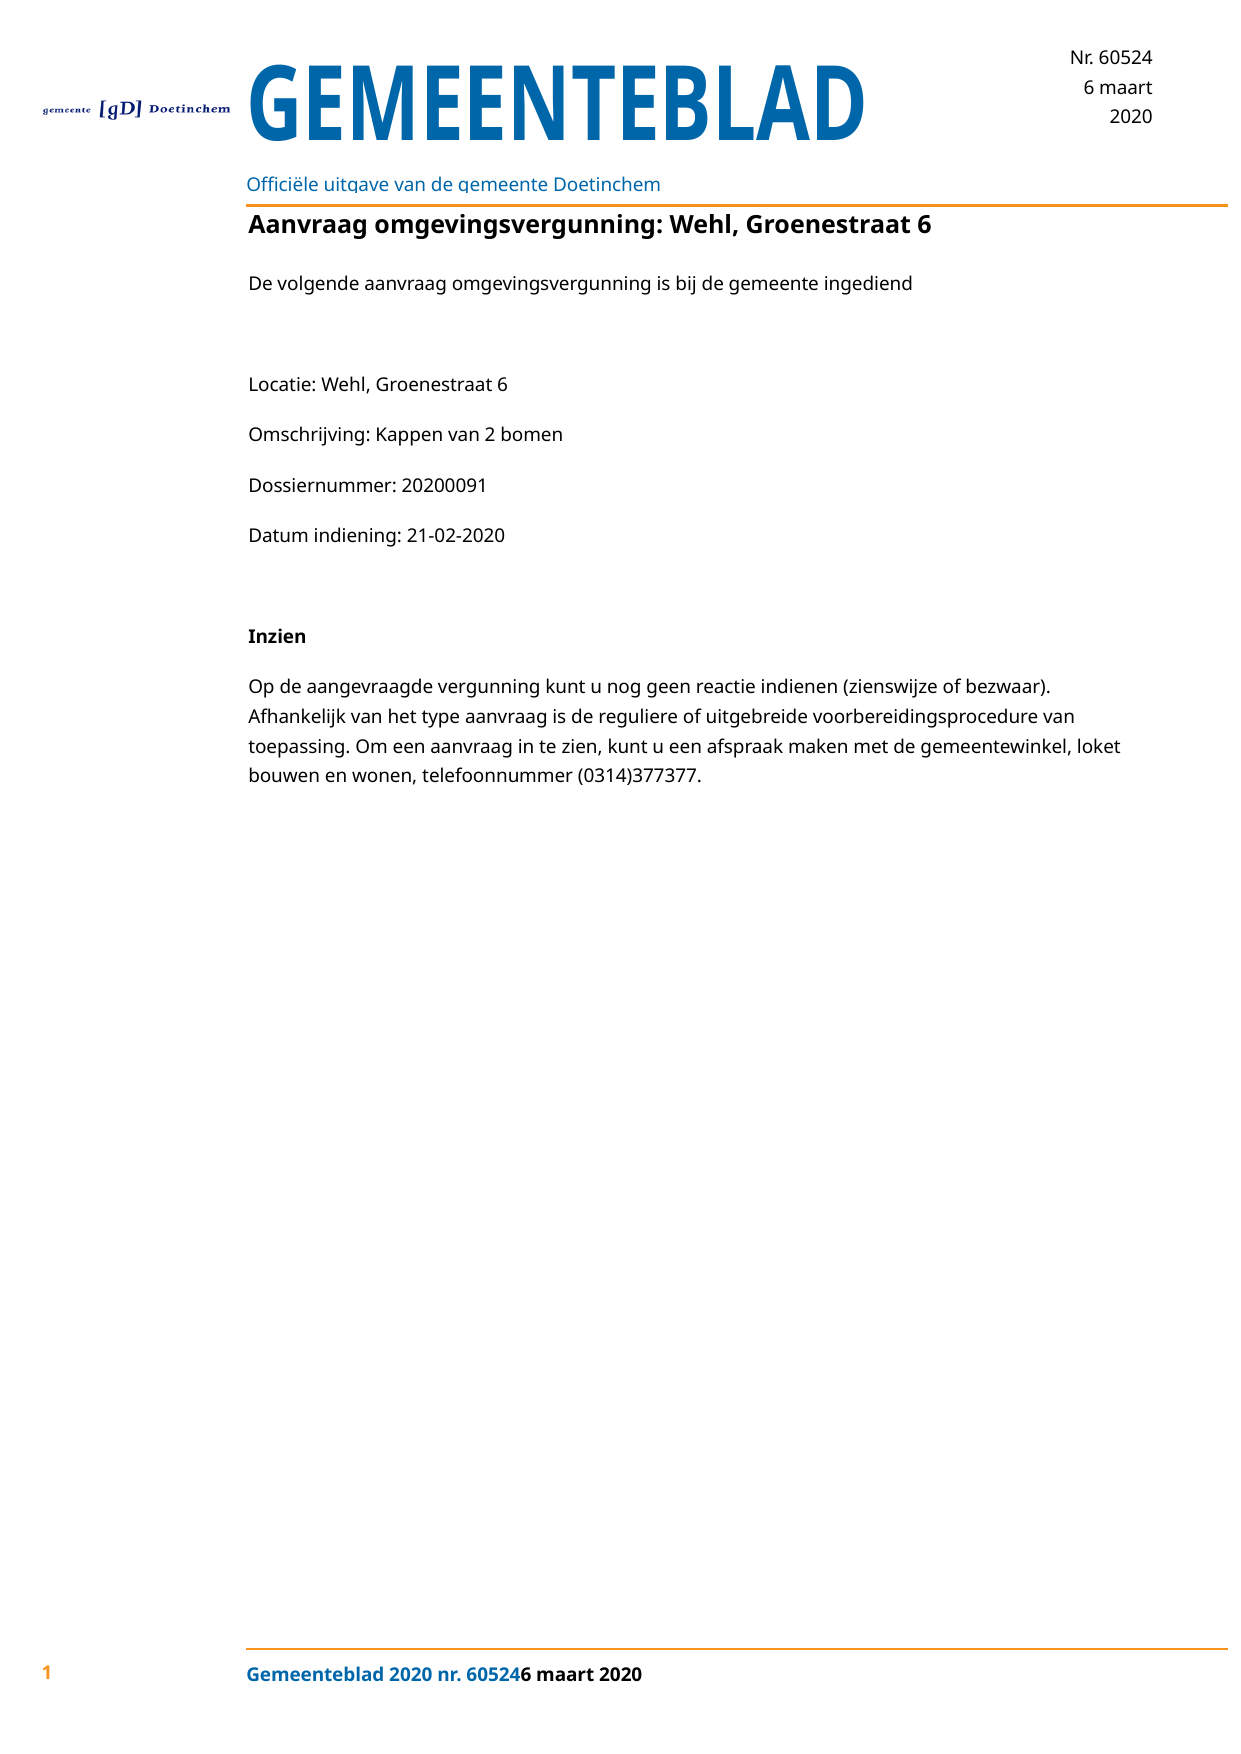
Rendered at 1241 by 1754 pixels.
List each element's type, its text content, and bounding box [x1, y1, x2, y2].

text Datum indiening: 21-02-2020 [248, 522, 1152, 548]
text Locatie: Wehl, Groenestraat 6 [248, 371, 1152, 397]
text Dossiernummer: 20200091 [248, 472, 1152, 498]
text Aanvraag omgevingsvergunning: Wehl, Groenestraat 6 [248, 207, 1152, 241]
text Omschrijving: Kappen van 2 bomen [248, 422, 1152, 447]
text Inzien [248, 623, 1152, 649]
text Op de aangevraagde vergunning kunt u nog geen reactie indienen (zienswijze of bezwaar). Afhankelijk van het type aanvraag is de reguliere of uitgebreide voorbereidingsprocedure van toepassing. Om een aanvraag in te zien, kunt u een afspraak maken met de gemeentewinkel, loket bouwen en wonen, telefoonnummer (0314)377377. [248, 674, 1152, 788]
picture [41, 47, 231, 172]
text De volgende aanvraag omgevingsvergunning is bij de gemeente ingediend [248, 270, 1152, 296]
